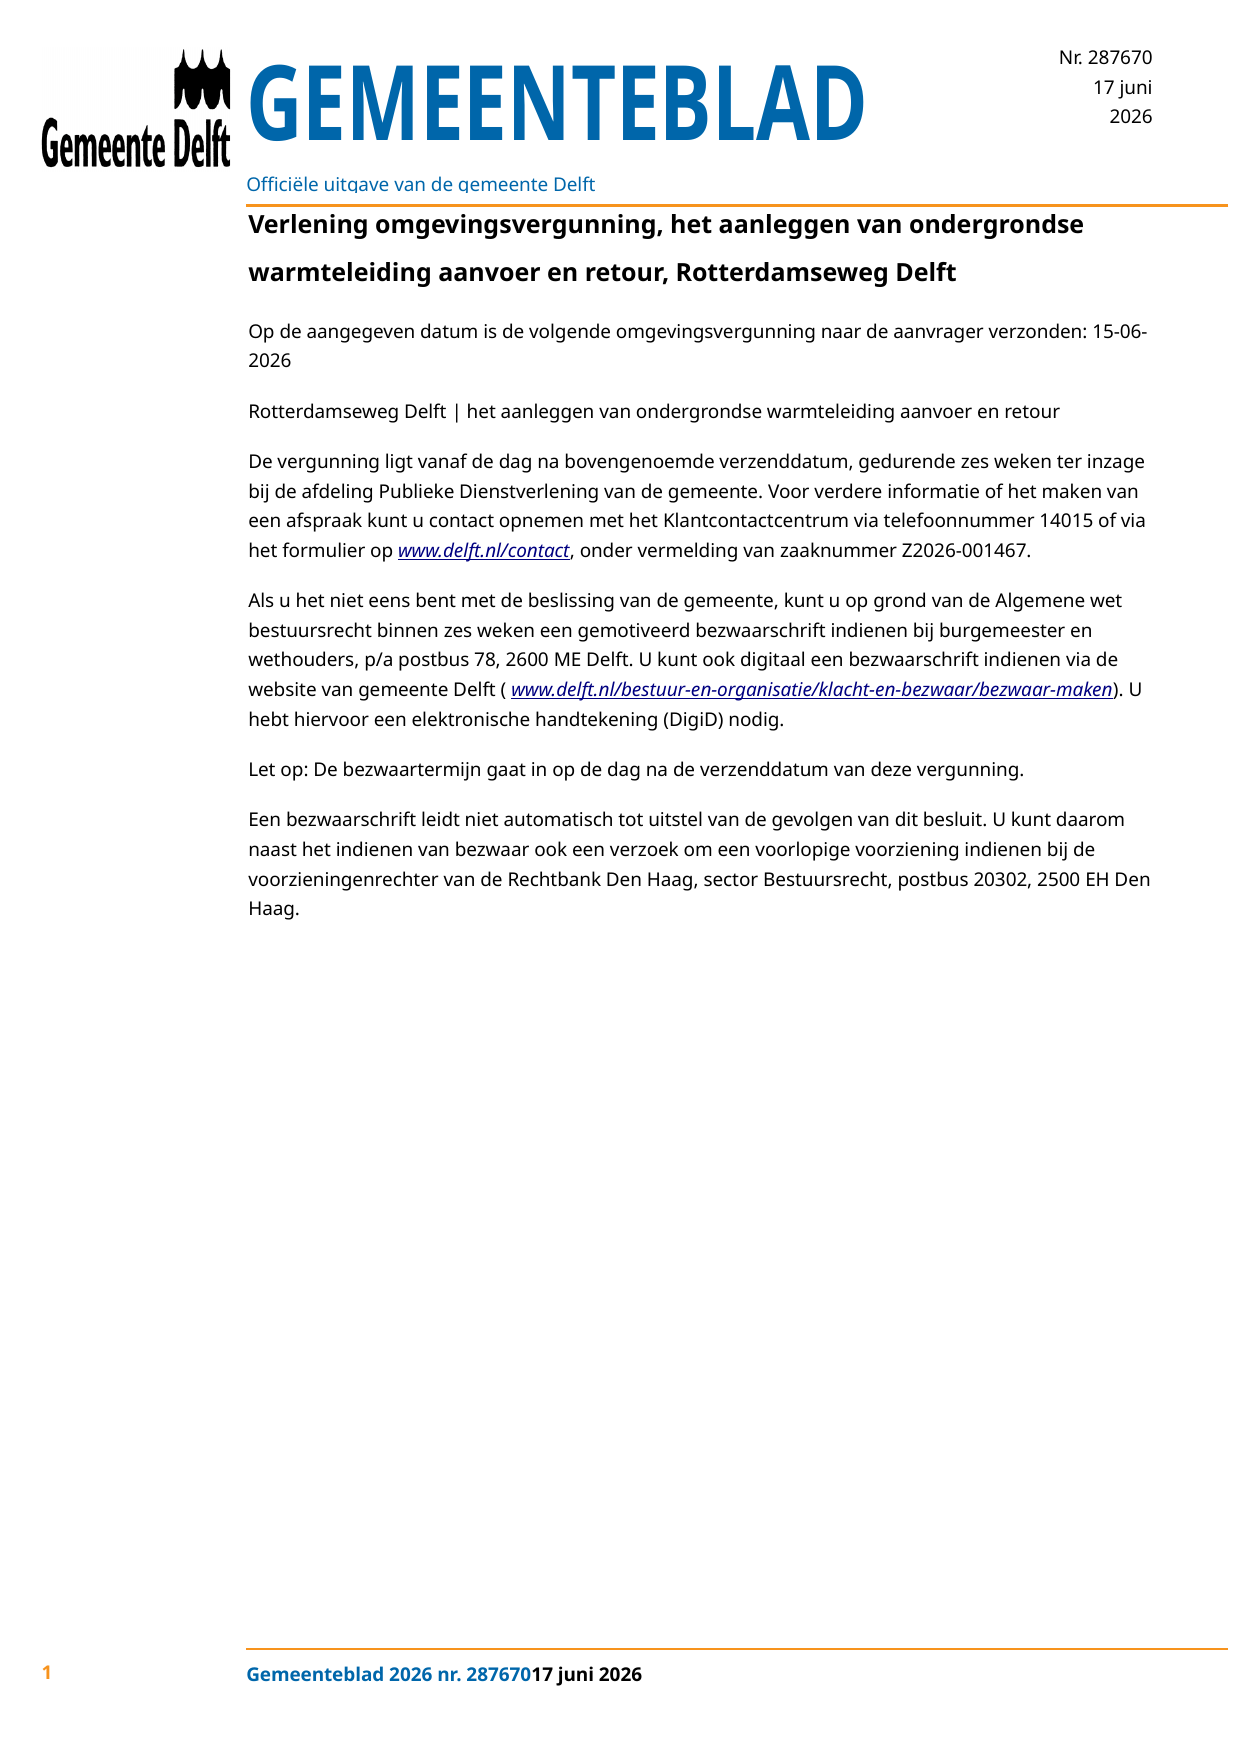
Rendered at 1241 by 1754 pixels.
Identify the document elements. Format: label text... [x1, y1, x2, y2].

text Let op: De bezwaartermijn gaat in op de dag na de verzenddatum van deze vergunning. [248, 756, 1152, 782]
text De vergunning ligt vanaf de dag na bovengenoemde verzenddatum, gedurende zes weken ter inzage bij de afdeling Publieke Dienstverlening van de gemeente. Voor verdere informatie of het maken van een afspraak kunt u contact opnemen met het Klantcontactcentrum via telefoonnummer 14015 of via het formulier op www.delft.nl/contact, onder vermelding van zaaknummer Z2026-001467. [248, 448, 1152, 563]
text Als u het niet eens bent met de beslissing van de gemeente, kunt u op grond van de Algemene wet bestuursrecht binnen zes weken een gemotiveerd bezwaarschrift indienen bij burgemeester en wethouders, p/a postbus 78, 2600 ME Delft. U kunt ook digitaal een bezwaarschrift indienen via de website van gemeente Delft ( www.delft.nl/bestuur-en-organisatie/klacht-en-bezwaar/bezwaar-maken). U hebt hiervoor een elektronische handtekening (DigiD) nodig. [248, 587, 1152, 732]
picture [41, 47, 231, 172]
text Rotterdamseweg Delft | het aanleggen van ondergrondse warmteleiding aanvoer en retour [248, 398, 1152, 424]
text Verlening omgevingsvergunning, het aanleggen van ondergrondse warmteleiding aanvoer en retour, Rotterdamseweg Delft [248, 207, 1152, 288]
text Een bezwaarschrift leidt niet automatisch tot uitstel van de gevolgen van dit besluit. U kunt daarom naast het indienen van bezwaar ook een verzoek om een voorlopige voorziening indienen bij de voorzieningenrechter van de Rechtbank Den Haag, sector Bestuursrecht, postbus 20302, 2500 EH Den Haag. [248, 807, 1152, 921]
text Op de aangegeven datum is de volgende omgevingsvergunning naar de aanvrager verzonden: 15-06-2026 [248, 318, 1152, 373]
